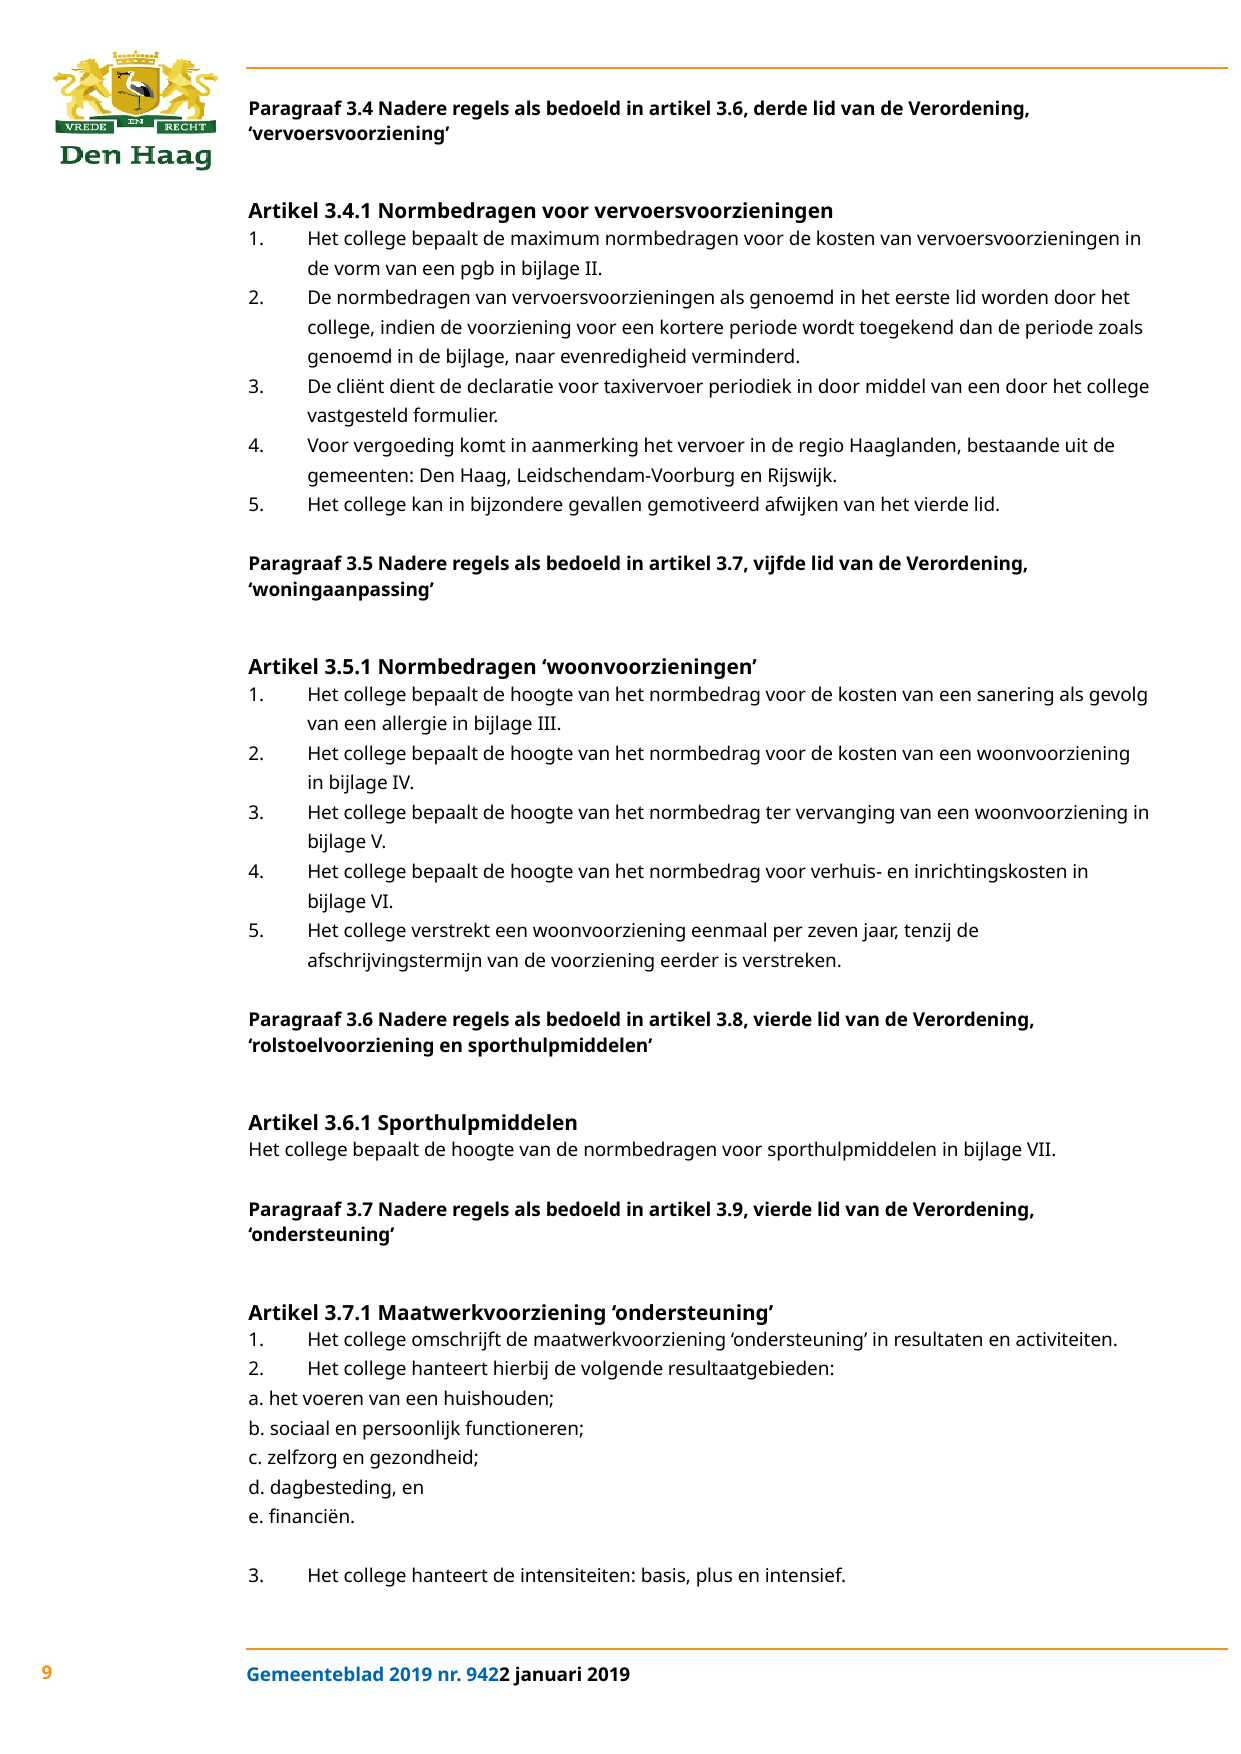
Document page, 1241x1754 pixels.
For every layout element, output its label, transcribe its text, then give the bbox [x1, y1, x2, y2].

text Het college bepaalt de hoogte van de normbedragen voor sporthulpmiddelen in bijlage VII. [248, 1137, 1152, 1162]
text Artikel 3.4.1 Normbedragen voor vervoersvoorzieningen [248, 197, 1152, 225]
text d. dagbesteding, en [248, 1474, 1152, 1500]
list Het college bepaalt de hoogte van het normbedrag voor de kosten van een sanering als gevolg van een allergie in bijlage III. [248, 681, 1152, 736]
list Het college hanteert hierbij de volgende resultaatgebieden: [248, 1356, 1152, 1381]
list De cliënt dient de declaratie voor taxivervoer periodiek in door middel van een door het college vastgesteld formulier. [248, 373, 1152, 428]
list Het college bepaalt de hoogte van het normbedrag ter vervanging van een woonvoorziening in bijlage V. [248, 799, 1152, 854]
list Het college bepaalt de hoogte van het normbedrag voor verhuis- en inrichtingskosten in bijlage VI. [248, 858, 1152, 914]
list Het college kan in bijzondere gevallen gemotiveerd afwijken van het vierde lid. [248, 491, 1152, 517]
list Voor vergoeding komt in aanmerking het vervoer in de regio Haaglanden, bestaande uit de gemeenten: Den Haag, Leidschendam-Voorburg en Rijswijk. [248, 432, 1152, 487]
list De normbedragen van vervoersvoorzieningen als genoemd in het eerste lid worden door het college, indien de voorziening voor een kortere periode wordt toegekend dan de periode zoals genoemd in de bijlage, naar evenredigheid verminderd. [248, 284, 1152, 369]
list Het college bepaalt de maximum normbedragen voor de kosten van vervoersvoorzieningen in de vorm van een pgb in bijlage II. [248, 225, 1152, 280]
text e. financiën. [248, 1503, 1152, 1529]
list Het college omschrijft de maatwerkvoorziening ‘ondersteuning’ in resultaten en activiteiten. [248, 1326, 1152, 1352]
text Artikel 3.5.1 Normbedragen ‘woonvoorzieningen’ [248, 652, 1152, 681]
text c. zelfzorg en gezondheid; [248, 1444, 1152, 1470]
picture [41, 47, 231, 172]
text Paragraaf 3.7 Nadere regels als bedoeld in artikel 3.9, vierde lid van de Verordening, ‘ondersteuning’ [248, 1196, 1152, 1247]
text a. het voeren van een huishouden; [248, 1385, 1152, 1411]
list Het college hanteert de intensiteiten: basis, plus en intensief. [248, 1563, 1152, 1588]
text Paragraaf 3.6 Nadere regels als bedoeld in artikel 3.8, vierde lid van de Verordening, ‘rolstoelvoorziening en sporthulpmiddelen’ [248, 1006, 1152, 1058]
text Paragraaf 3.4 Nadere regels als bedoeld in artikel 3.6, derde lid van de Verordening, ‘vervoersvoorziening’ [248, 95, 1152, 146]
list Het college bepaalt de hoogte van het normbedrag voor de kosten van een woonvoorziening in bijlage IV. [248, 740, 1152, 795]
text b. sociaal en persoonlijk functioneren; [248, 1415, 1152, 1441]
text Artikel 3.7.1 Maatwerkvoorziening ‘ondersteuning’ [248, 1298, 1152, 1326]
list Het college verstrekt een woonvoorziening eenmaal per zeven jaar, tenzij de afschrijvingstermijn van de voorziening eerder is verstreken. [248, 917, 1152, 973]
text Paragraaf 3.5 Nadere regels als bedoeld in artikel 3.7, vijfde lid van de Verordening, ‘woningaanpassing’ [248, 551, 1152, 602]
text Artikel 3.6.1 Sporthulpmiddelen [248, 1108, 1152, 1137]
